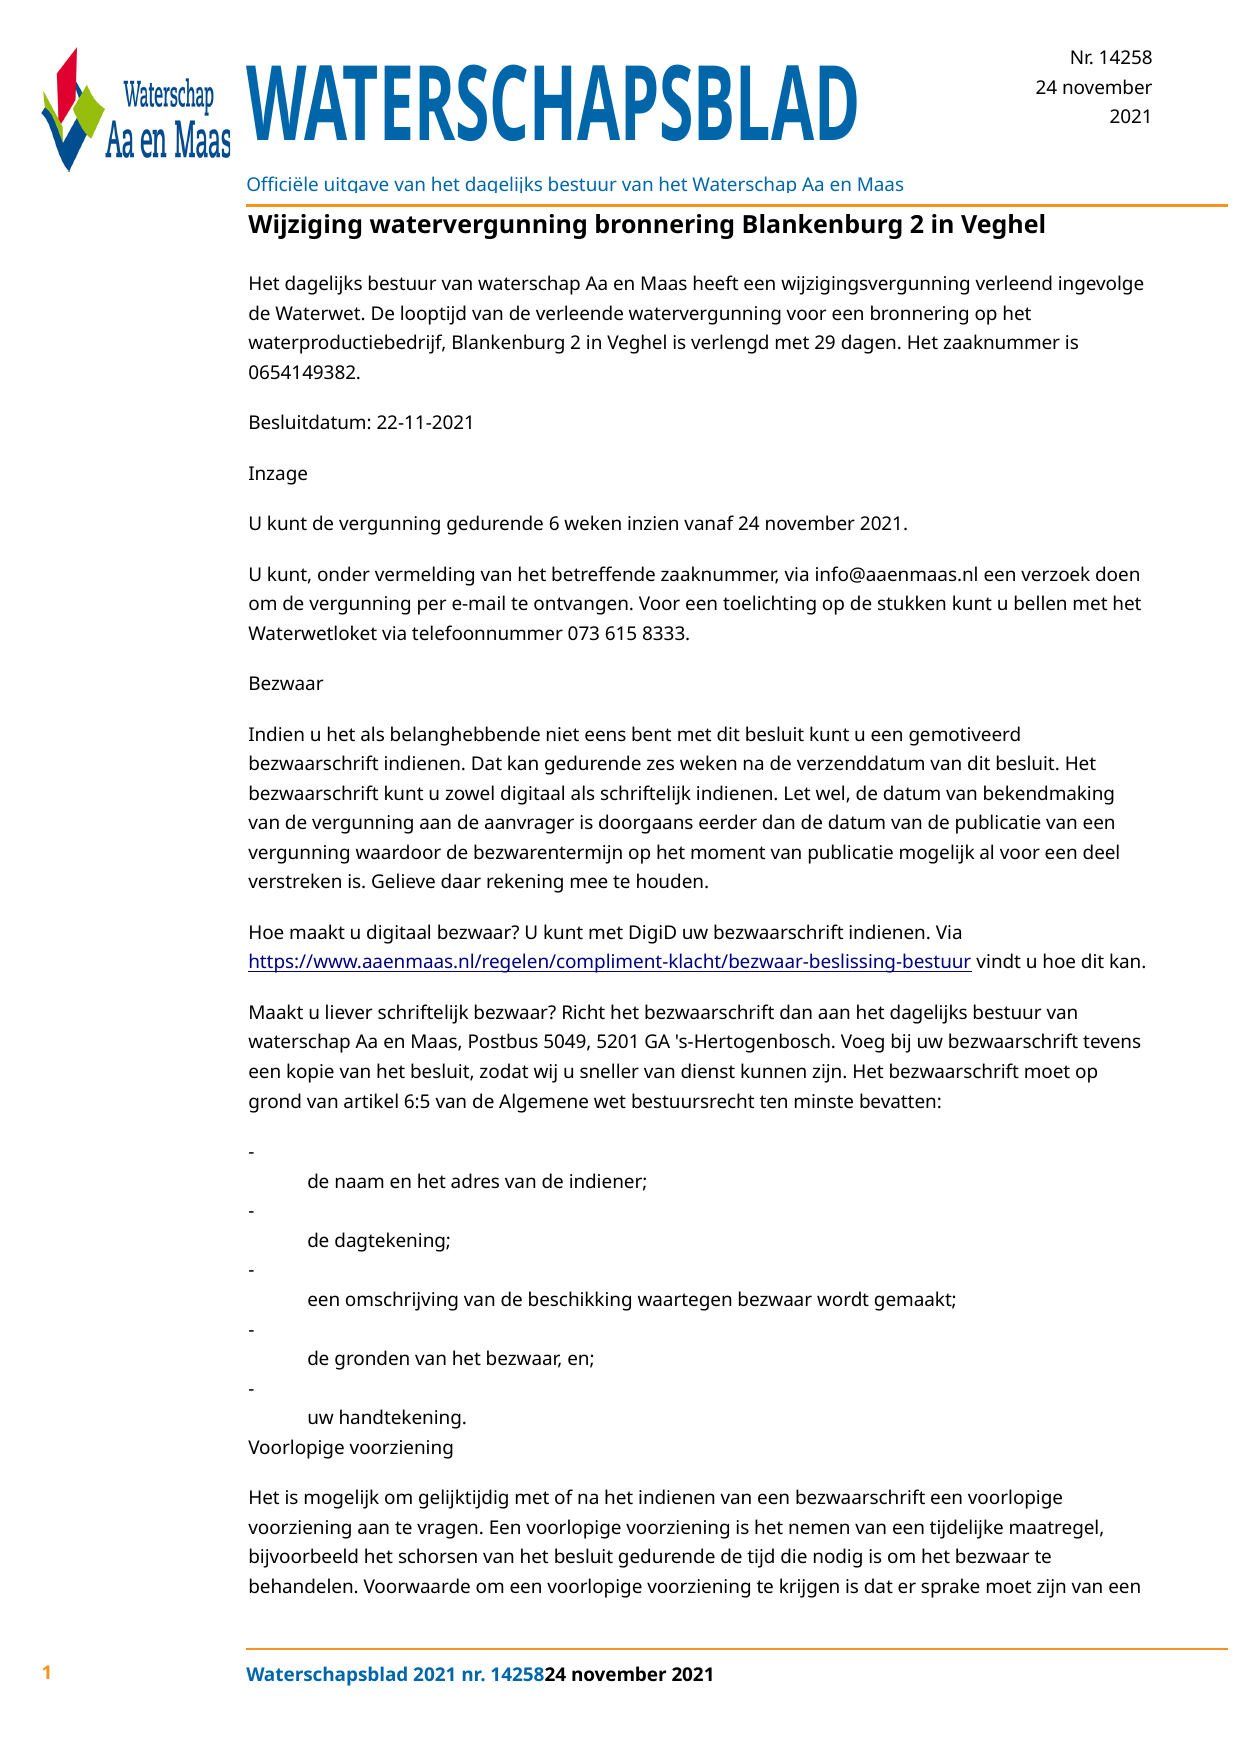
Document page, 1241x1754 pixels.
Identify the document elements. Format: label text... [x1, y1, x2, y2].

text Indien u het als belanghebbende niet eens bent met dit besluit kunt u een gemotiveerd bezwaarschrift indienen. Dat kan gedurende zes weken na de verzenddatum van dit besluit. Het bezwaarschrift kunt u zowel digitaal als schriftelijk indienen. Let wel, de datum van bekendmaking van de vergunning aan de aanvrager is doorgaans eerder dan de datum van de publicatie van een vergunning waardoor de bezwarentermijn op het moment van publicatie mogelijk al voor een deel verstreken is. Gelieve daar rekening mee te houden. [248, 721, 1152, 894]
list de naam en het adres van de indiener; [248, 1168, 1152, 1193]
text Besluitdatum: 22-11-2021 [248, 409, 1152, 435]
list uw handtekening. [248, 1404, 1152, 1430]
list de dagtekening; [248, 1227, 1152, 1253]
text U kunt, onder vermelding van het betreffende zaaknummer, via info@aaenmaas.nl een verzoek doen om de vergunning per e-mail te ontvangen. Voor een toelichting op de stukken kunt u bellen met het Waterwetloket via telefoonnummer 073 615 8333. [248, 561, 1152, 646]
text Het is mogelijk om gelijktijdig met of na het indienen van een bezwaarschrift een voorlopige voorziening aan te vragen. Een voorlopige voorziening is het nemen van een tijdelijke maatregel, bijvoorbeeld het schorsen van het besluit gedurende de tijd die nodig is om het bezwaar te behandelen. Voorwaarde om een voorlopige voorziening te krijgen is dat er sprake moet zijn van een [248, 1484, 1152, 1599]
text Maakt u liever schriftelijk bezwaar? Richt het bezwaarschrift dan aan het dagelijks bestuur van waterschap Aa en Maas, Postbus 5049, 5201 GA 's-Hertogenbosch. Voeg bij uw bezwaarschrift tevens een kopie van het besluit, zodat wij u sneller van dienst kunnen zijn. Het bezwaarschrift moet op grond van artikel 6:5 van de Algemene wet bestuursrecht ten minste bevatten: [248, 999, 1152, 1113]
text U kunt de vergunning gedurende 6 weken inzien vanaf 24 november 2021. [248, 510, 1152, 536]
list de gronden van het bezwaar, en; [248, 1345, 1152, 1371]
text Bezwaar [248, 670, 1152, 696]
text Inzage [248, 460, 1152, 486]
text Wijziging watervergunning bronnering Blankenburg 2 in Veghel [248, 207, 1152, 241]
picture [41, 47, 231, 172]
text Het dagelijks bestuur van waterschap Aa en Maas heeft een wijzigingsvergunning verleend ingevolge de Waterwet. De looptijd van de verleende watervergunning voor een bronnering op het waterproductiebedrijf, Blankenburg 2 in Veghel is verlengd met 29 dagen. Het zaaknummer is 0654149382. [248, 270, 1152, 385]
text Voorlopige voorziening [248, 1434, 1152, 1460]
text Hoe maakt u digitaal bezwaar? U kunt met DigiD uw bezwaarschrift indienen. Via https://www.aaenmaas.nl/regelen/compliment-klacht/bezwaar-beslissing-bestuur vindt u hoe dit kan. [248, 919, 1152, 974]
list een omschrijving van de beschikking waartegen bezwaar wordt gemaakt; [248, 1286, 1152, 1312]
